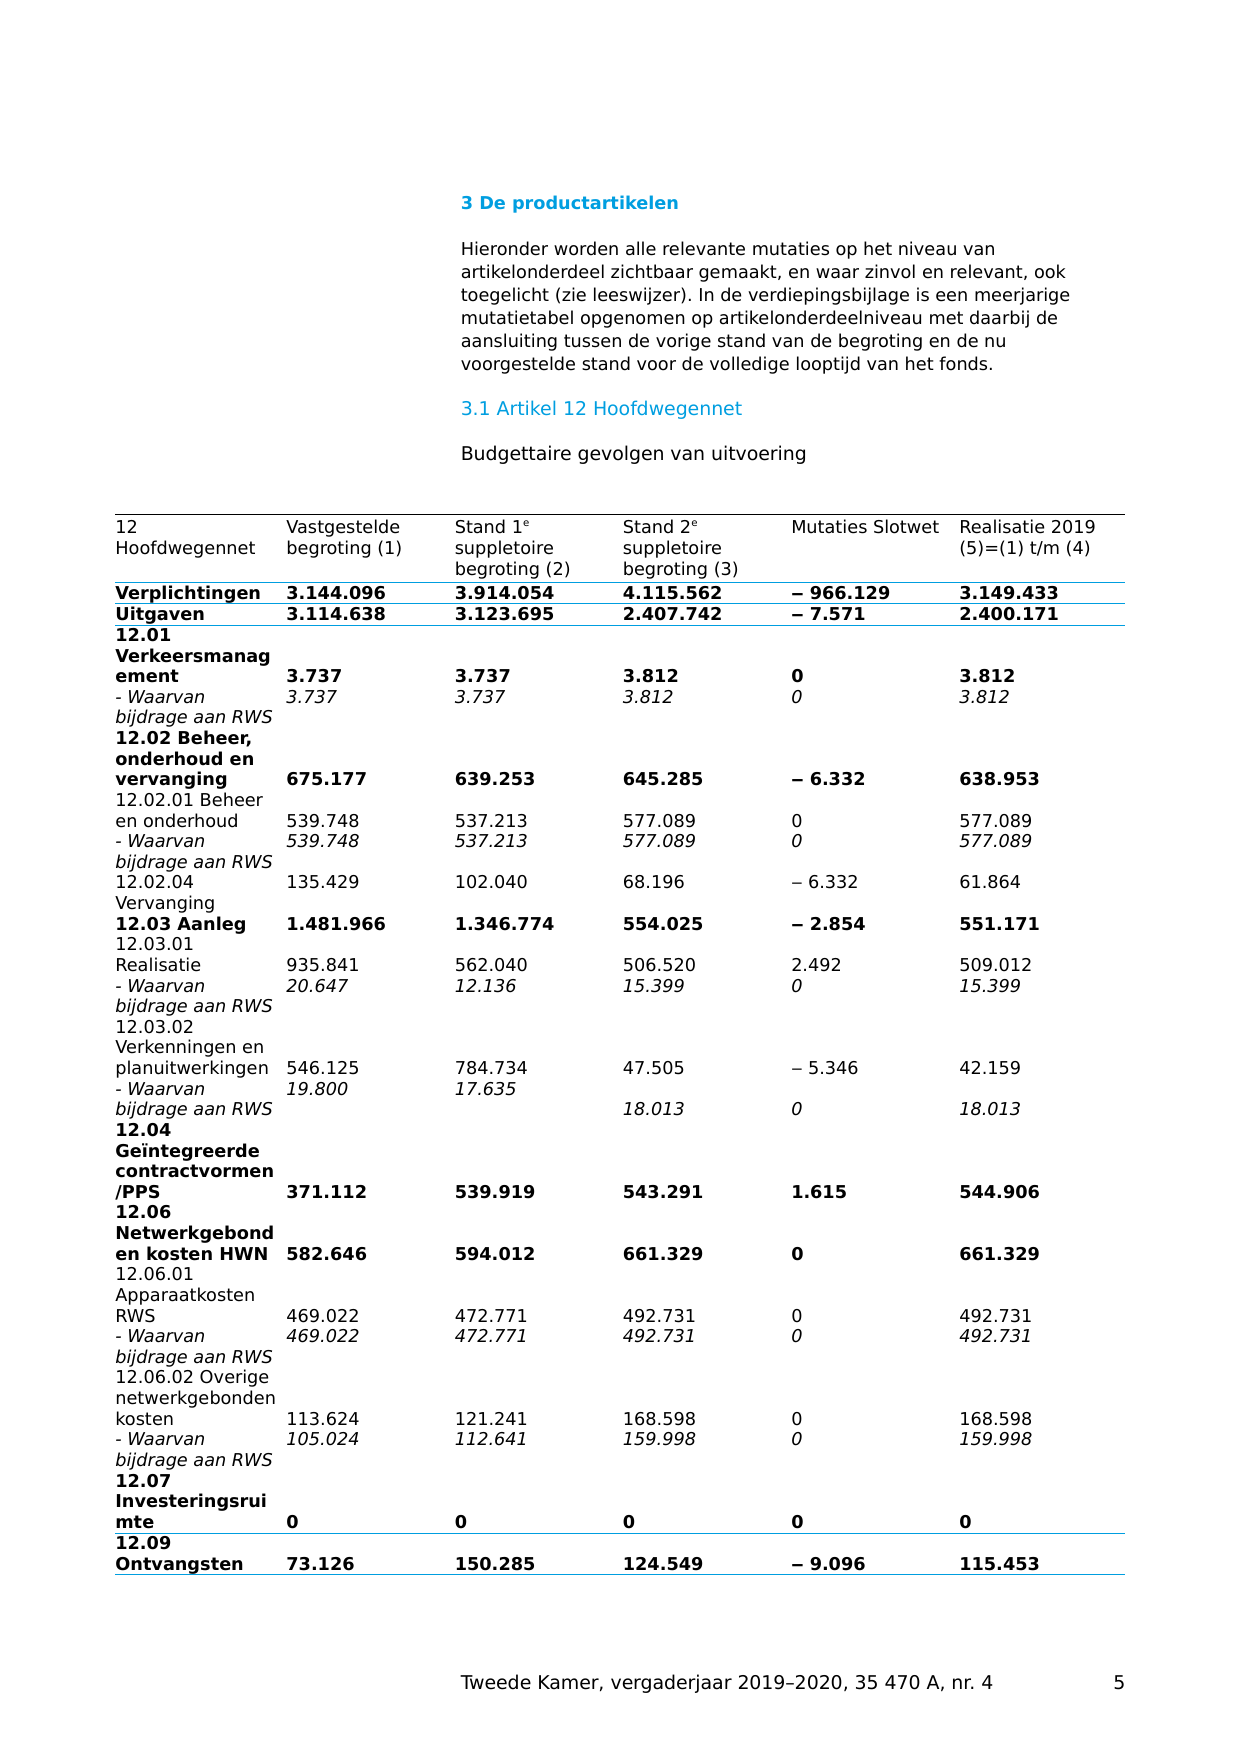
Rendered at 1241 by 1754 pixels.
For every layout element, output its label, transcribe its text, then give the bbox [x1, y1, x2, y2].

table_cell 539.748 [283, 790, 452, 831]
table_cell Realisatie 2019 (5)=(1) t/m (4) [956, 515, 1125, 582]
table_cell ‒ 6.332 [788, 873, 956, 914]
table_cell 159.998 [620, 1429, 788, 1471]
table_cell 0 [788, 1368, 956, 1429]
table_cell 935.841 [283, 934, 452, 976]
table_cell 582.646 [283, 1203, 452, 1264]
table_cell 577.089 [956, 831, 1125, 872]
table_cell 3.737 [283, 626, 452, 687]
table_cell 645.285 [620, 728, 788, 790]
table_cell 12 Hoofdwegennet [115, 515, 283, 582]
table_cell 12.02.01 Beheer en onderhoud [115, 790, 283, 831]
table_cell 0 [956, 1471, 1125, 1532]
table_cell 12.06.02 Overige netwerkgebonden kosten [115, 1368, 283, 1429]
table_cell 509.012 [956, 934, 1125, 976]
table_cell 539.748 [283, 831, 452, 872]
table_cell 12.07 Investeringsruimte [115, 1471, 283, 1532]
table_cell 577.089 [956, 790, 1125, 831]
table_cell 544.906 [956, 1120, 1125, 1202]
text Hieronder worden alle relevante mutaties op het niveau van artikelonderdeel zichtbaar gemaakt, en waar zinvol en relevant, ook toegelicht (zie leeswijzer). In de verdiepingsbijlage is een meerjarige mutatietabel opgenomen op artikelonderdeelniveau met daarbij de aansluiting tussen de vorige stand van de begroting en de nu voorgestelde stand voor de volledige looptijd van het fonds. [461, 237, 1125, 375]
table_cell 546.125 [283, 1017, 452, 1079]
table_cell 0 [452, 1471, 620, 1532]
table_cell 554.025 [620, 914, 788, 934]
table_cell 112.641 [452, 1429, 620, 1471]
table_cell 12.03 Aanleg [115, 914, 283, 934]
table_cell 113.624 [283, 1368, 452, 1429]
table_cell 2.407.742 [620, 604, 788, 624]
table_cell 42.159 [956, 1017, 1125, 1079]
table_cell 0 [788, 1429, 956, 1471]
table_cell 0 [788, 1079, 956, 1120]
table_cell 12.136 [452, 976, 620, 1017]
table_cell 3.737 [452, 687, 620, 728]
table_cell 15.399 [956, 976, 1125, 1017]
table_cell 371.112 [283, 1120, 452, 1202]
table_cell 135.429 [283, 873, 452, 914]
table_cell 17.635 [452, 1079, 620, 1120]
table_cell 492.731 [620, 1264, 788, 1326]
table_header Budgettaire gevolgen van uitvoering (Slotwet begroting 2019) (bedragen x € 1.000) [115, 489, 1125, 514]
table_cell 105.024 [283, 1429, 452, 1471]
table_cell 12.09 Ontvangsten [115, 1534, 283, 1574]
table_cell 0 [788, 687, 956, 728]
table_cell 539.919 [452, 1120, 620, 1202]
table_cell 472.771 [452, 1264, 620, 1326]
table_cell 0 [620, 1471, 788, 1532]
table_cell 3.812 [956, 626, 1125, 687]
table_cell 469.022 [283, 1326, 452, 1367]
table_cell 506.520 [620, 934, 788, 976]
table_cell 18.013 [620, 1079, 788, 1120]
table_cell 0 [788, 1326, 956, 1367]
table_cell 537.213 [452, 831, 620, 872]
table_cell 12.06.01 Apparaatkosten RWS [115, 1264, 283, 1326]
table_cell 3.914.054 [452, 583, 620, 603]
table_cell 1.481.966 [283, 914, 452, 934]
table_cell 159.998 [956, 1429, 1125, 1471]
table_cell 3.144.096 [283, 583, 452, 603]
table_cell 68.196 [620, 873, 788, 914]
table_cell 3.812 [956, 687, 1125, 728]
table_cell 638.953 [956, 728, 1125, 790]
title 3.1 Artikel 12 Hoofdwegennet [461, 398, 1125, 420]
table_cell 115.453 [956, 1534, 1125, 1574]
table_cell ‒ 6.332 [788, 728, 956, 790]
table_cell 0 [283, 1471, 452, 1532]
table_cell 4.115.562 [620, 583, 788, 603]
table_cell ‒ 2.854 [788, 914, 956, 934]
table_cell 492.731 [620, 1326, 788, 1367]
table_cell ‒ 9.096 [788, 1534, 956, 1574]
table_cell 121.241 [452, 1368, 620, 1429]
table_cell 15.399 [620, 976, 788, 1017]
table_cell 0 [788, 626, 956, 687]
table_cell 3.149.433 [956, 583, 1125, 603]
table_cell 12.03.02 Verkenningen en planuitwerkingen [115, 1017, 283, 1079]
table_cell 577.089 [620, 790, 788, 831]
table_cell 469.022 [283, 1264, 452, 1326]
table_cell 12.02.04 Vervanging [115, 873, 283, 914]
table_cell 47.505 [620, 1017, 788, 1079]
table_cell - Waarvan bijdrage aan RWS [115, 976, 283, 1017]
table_cell 492.731 [956, 1326, 1125, 1367]
table_cell ‒ 7.571 [788, 604, 956, 624]
table_cell 661.329 [956, 1203, 1125, 1264]
table_cell 639.253 [452, 728, 620, 790]
title Budgettaire gevolgen van uitvoering [461, 443, 1125, 465]
table_cell Mutaties Slotwet [788, 515, 956, 582]
title 3 De productartikelen [461, 191, 1125, 214]
table_cell 675.177 [283, 728, 452, 790]
table_cell 12.01 Verkeersmanagement [115, 626, 283, 687]
table_cell 3.812 [620, 626, 788, 687]
table_cell 562.040 [452, 934, 620, 976]
table_cell Verplichtingen [115, 583, 283, 603]
table_cell 2.400.171 [956, 604, 1125, 624]
table_cell 168.598 [620, 1368, 788, 1429]
table_cell 3.737 [452, 626, 620, 687]
table_cell - Waarvan bijdrage aan RWS [115, 1079, 283, 1120]
table_cell 0 [788, 1471, 956, 1532]
table_cell 3.812 [620, 687, 788, 728]
table_cell 12.04 Geïntegreerde contractvormen/PPS [115, 1120, 283, 1202]
table_cell ‒ 5.346 [788, 1017, 956, 1079]
table_cell - Waarvan bijdrage aan RWS [115, 831, 283, 872]
table_cell 12.03.01 Realisatie [115, 934, 283, 976]
table_cell 12.02 Beheer, onderhoud en vervanging [115, 728, 283, 790]
table_cell 577.089 [620, 831, 788, 872]
table_cell 61.864 [956, 873, 1125, 914]
table_cell 543.291 [620, 1120, 788, 1202]
table_cell 2.492 [788, 934, 956, 976]
table_cell 0 [788, 790, 956, 831]
table_cell 1.346.774 [452, 914, 620, 934]
table_cell 12.06 Netwerkgebonden kosten HWN [115, 1203, 283, 1264]
table_cell 0 [788, 976, 956, 1017]
table_cell 168.598 [956, 1368, 1125, 1429]
table_cell 3.737 [283, 687, 452, 728]
table_cell - Waarvan bijdrage aan RWS [115, 1429, 283, 1471]
table_cell 20.647 [283, 976, 452, 1017]
table_cell 594.012 [452, 1203, 620, 1264]
table_cell - Waarvan bijdrage aan RWS [115, 1326, 283, 1367]
table_cell 124.549 [620, 1534, 788, 1574]
table_cell 1.615 [788, 1120, 956, 1202]
table_cell 3.114.638 [283, 604, 452, 624]
table_cell 661.329 [620, 1203, 788, 1264]
table_cell 3.123.695 [452, 604, 620, 624]
table_cell 0 [788, 1264, 956, 1326]
table_cell - Waarvan bijdrage aan RWS [115, 687, 283, 728]
table_cell 150.285 [452, 1534, 620, 1574]
table_cell 18.013 [956, 1079, 1125, 1120]
table_cell 472.771 [452, 1326, 620, 1367]
table_cell 0 [788, 1203, 956, 1264]
table_cell Stand 2e suppletoire begroting (3) [620, 515, 788, 582]
table_cell 492.731 [956, 1264, 1125, 1326]
table_cell Stand 1e suppletoire begroting (2) [452, 515, 620, 582]
table_cell Vastgestelde begroting (1) [283, 515, 452, 582]
table_cell Uitgaven [115, 604, 283, 624]
table_cell 537.213 [452, 790, 620, 831]
table_cell ‒ 966.129 [788, 583, 956, 603]
table_cell 19.800 [283, 1079, 452, 1120]
table_cell 102.040 [452, 873, 620, 914]
table_cell 73.126 [283, 1534, 452, 1574]
table_cell 784.734 [452, 1017, 620, 1079]
table_cell 0 [788, 831, 956, 872]
table_cell 551.171 [956, 914, 1125, 934]
